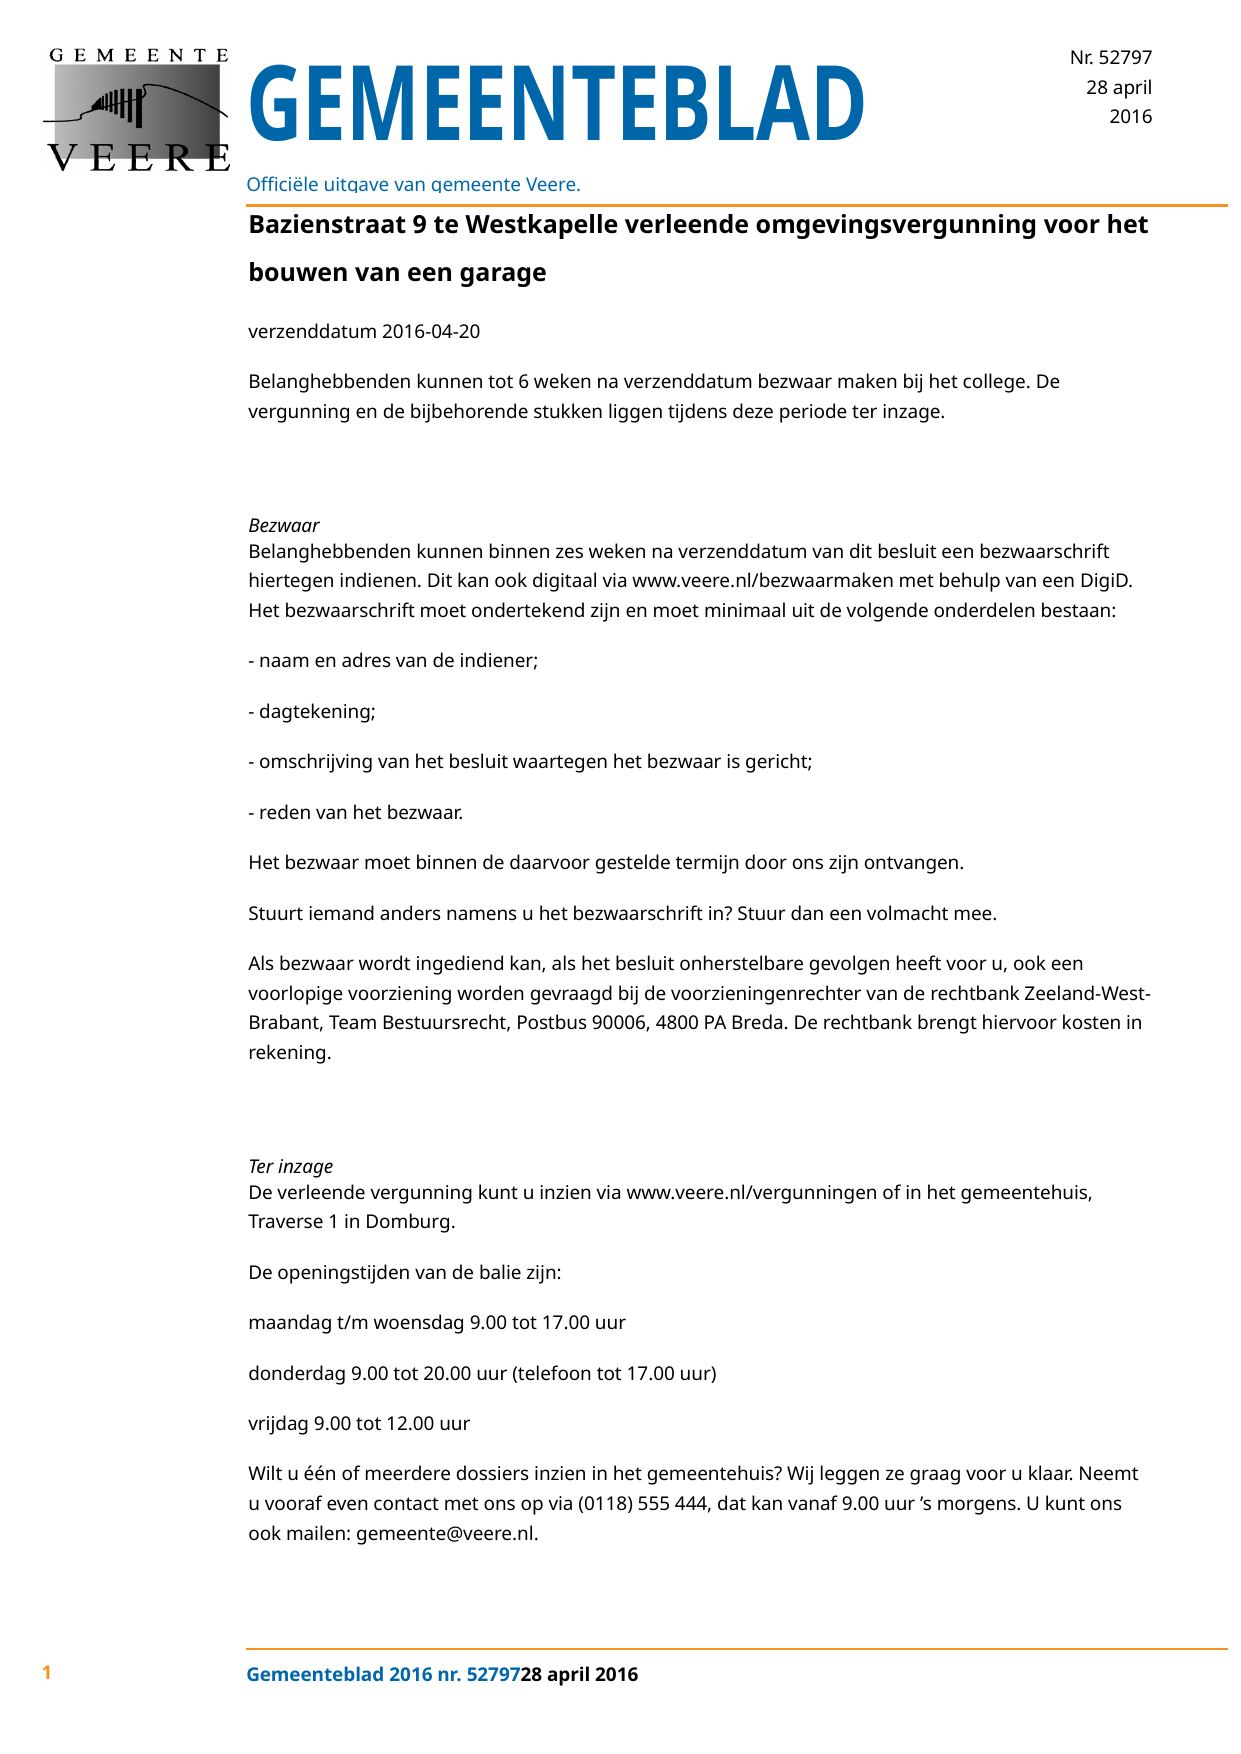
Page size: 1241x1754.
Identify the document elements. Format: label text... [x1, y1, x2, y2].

text - reden van het bezwaar. [248, 799, 1152, 824]
text Belanghebbenden kunnen binnen zes weken na verzenddatum van dit besluit een bezwaarschrift hiertegen indienen. Dit kan ook digitaal via www.veere.nl/bezwaarmaken met behulp van een DigiD. Het bezwaarschrift moet ondertekend zijn en moet minimaal uit de volgende onderdelen bestaan: [248, 538, 1152, 623]
text Bezwaar [248, 512, 1152, 538]
picture [41, 47, 231, 172]
text Belanghebbenden kunnen tot 6 weken na verzenddatum bezwaar maken bij het college. De vergunning en de bijbehorende stukken liggen tijdens deze periode ter inzage. [248, 368, 1152, 424]
text De verleende vergunning kunt u inzien via www.veere.nl/vergunningen of in het gemeentehuis, Traverse 1 in Domburg. [248, 1179, 1152, 1234]
text donderdag 9.00 tot 20.00 uur (telefoon tot 17.00 uur) [248, 1360, 1152, 1386]
text maandag t/m woensdag 9.00 tot 17.00 uur [248, 1309, 1152, 1335]
text Als bezwaar wordt ingediend kan, als het besluit onherstelbare gevolgen heeft voor u, ook een voorlopige voorziening worden gevraagd bij de voorzieningenrechter van de rechtbank Zeeland-West-Brabant, Team Bestuursrecht, Postbus 90006, 4800 PA Breda. De rechtbank brengt hiervoor kosten in rekening. [248, 950, 1152, 1064]
text vrijdag 9.00 tot 12.00 uur [248, 1410, 1152, 1436]
text - naam en adres van de indiener; [248, 648, 1152, 673]
text De openingstijden van de balie zijn: [248, 1259, 1152, 1285]
text Wilt u één of meerdere dossiers inzien in het gemeentehuis? Wij leggen ze graag voor u klaar. Neemt u vooraf even contact met ons op via (0118) 555 444, dat kan vanaf 9.00 uur ’s morgens. U kunt ons ook mailen: gemeente@veere.nl. [248, 1461, 1152, 1546]
text Stuurt iemand anders namens u het bezwaarschrift in? Stuur dan een volmacht mee. [248, 900, 1152, 925]
text Ter inzage [248, 1153, 1152, 1179]
text - dagtekening; [248, 698, 1152, 724]
text Bazienstraat 9 te Westkapelle verleende omgevingsvergunning voor het bouwen van een garage [248, 207, 1152, 288]
text - omschrijving van het besluit waartegen het bezwaar is gericht; [248, 748, 1152, 774]
text verzenddatum 2016-04-20 [248, 318, 1152, 344]
text Het bezwaar moet binnen de daarvoor gestelde termijn door ons zijn ontvangen. [248, 849, 1152, 875]
